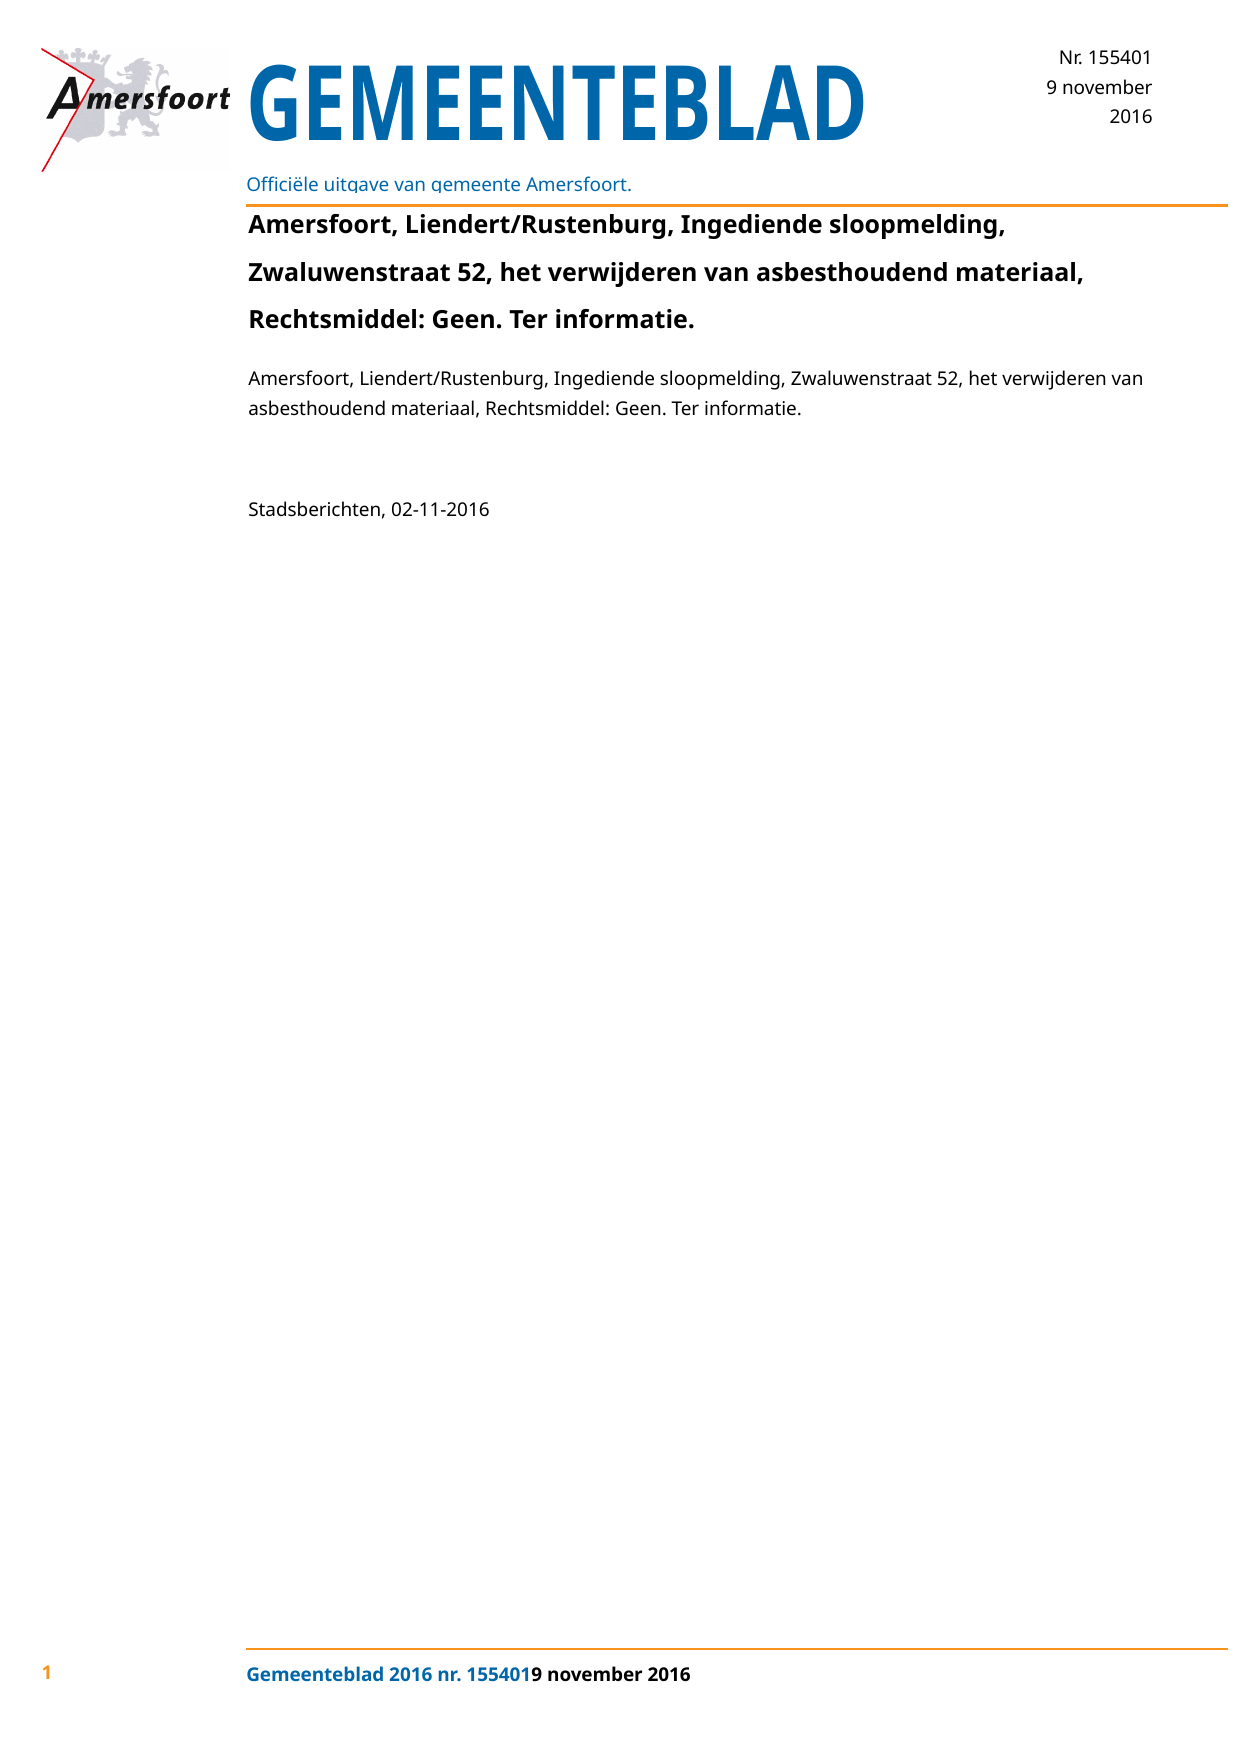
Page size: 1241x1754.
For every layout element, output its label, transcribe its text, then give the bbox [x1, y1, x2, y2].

picture [41, 47, 231, 172]
text Stadsberichten, 02-11-2016 [248, 496, 1152, 522]
text Amersfoort, Liendert/Rustenburg, Ingediende sloopmelding, Zwaluwenstraat 52, het verwijderen van asbesthoudend materiaal, Rechtsmiddel: Geen. Ter informatie. [248, 366, 1152, 421]
text Amersfoort, Liendert/Rustenburg, Ingediende sloopmelding, Zwaluwenstraat 52, het verwijderen van asbesthoudend materiaal, Rechtsmiddel: Geen. Ter informatie. [248, 207, 1152, 336]
